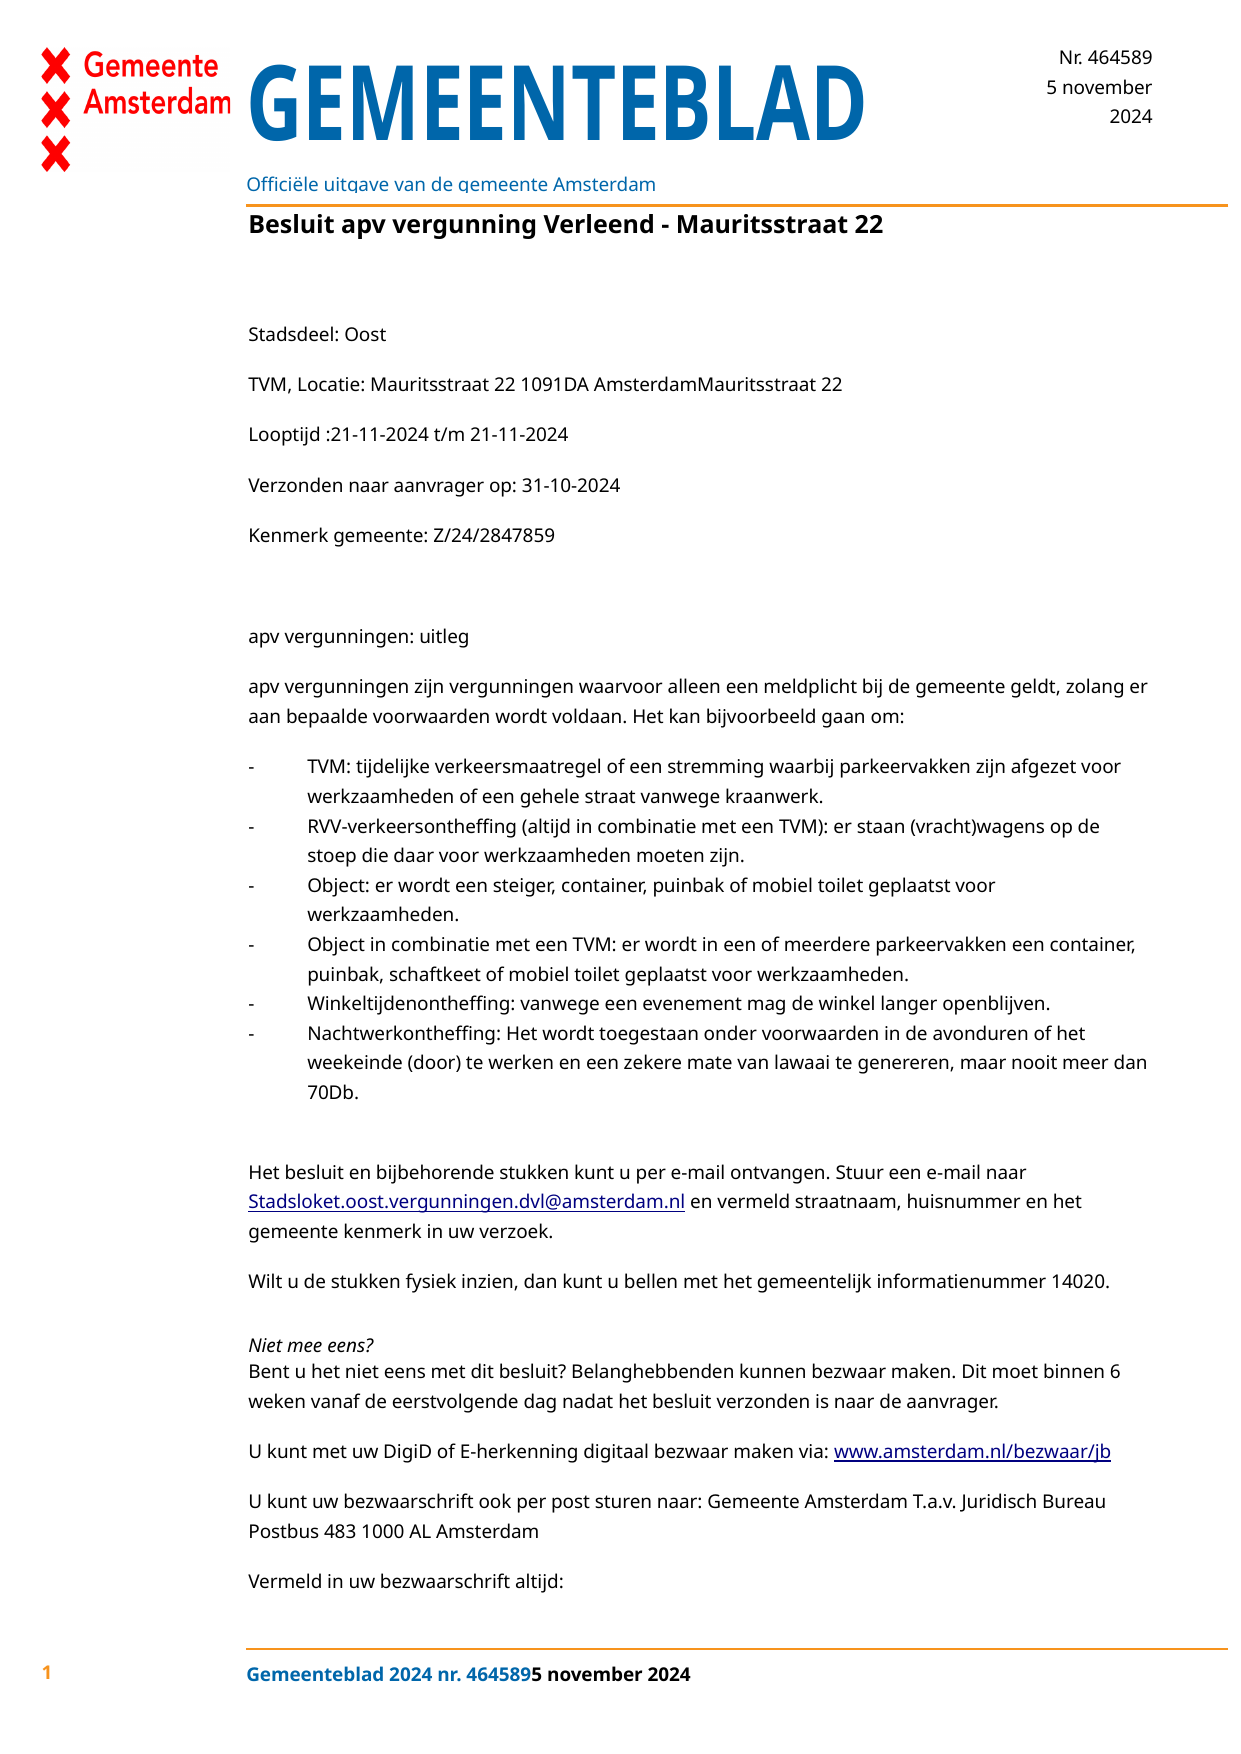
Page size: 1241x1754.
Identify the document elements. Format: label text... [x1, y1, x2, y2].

list Nachtwerkontheffing: Het wordt toegestaan onder voorwaarden in de avonduren of het weekeinde (door) te werken en een zekere mate van lawaai te genereren, maar nooit meer dan 70Db. [248, 1020, 1152, 1105]
text Besluit apv vergunning Verleend - Mauritsstraat 22 [248, 207, 1152, 241]
text apv vergunningen: uitleg [248, 623, 1152, 649]
text Vermeld in uw bezwaarschrift altijd: [248, 1569, 1152, 1594]
text U kunt met uw DigiD of E-herkenning digitaal bezwaar maken via: www.amsterdam.nl/bezwaar/jb [248, 1438, 1152, 1464]
text Looptijd :21-11-2024 t/m 21-11-2024 [248, 422, 1152, 447]
text Wilt u de stukken fysiek inzien, dan kunt u bellen met het gemeentelijk informatienummer 14020. [248, 1269, 1152, 1294]
text Niet mee eens? [248, 1333, 1152, 1358]
list Winkeltijdenontheffing: vanwege een evenement mag de winkel langer openblijven. [248, 990, 1152, 1016]
text Verzonden naar aanvrager op: 31-10-2024 [248, 472, 1152, 498]
text Kenmerk gemeente: Z/24/2847859 [248, 522, 1152, 548]
text Bent u het niet eens met dit besluit? Belanghebbenden kunnen bezwaar maken. Dit moet binnen 6 weken vanaf de eerstvolgende dag nadat het besluit verzonden is naar de aanvrager. [248, 1358, 1152, 1414]
text apv vergunningen zijn vergunningen waarvoor alleen een meldplicht bij de gemeente geldt, zolang er aan bepaalde voorwaarden wordt voldaan. Het kan bijvoorbeeld gaan om: [248, 674, 1152, 729]
picture [41, 47, 231, 172]
list RVV-verkeersontheffing (altijd in combinatie met een TVM): er staan (vracht)wagens op de stoep die daar voor werkzaamheden moeten zijn. [248, 813, 1152, 868]
list Object in combinatie met een TVM: er wordt in een of meerdere parkeervakken een container, puinbak, schaftkeet of mobiel toilet geplaatst voor werkzaamheden. [248, 931, 1152, 986]
text Stadsdeel: Oost [248, 321, 1152, 346]
list Object: er wordt een steiger, container, puinbak of mobiel toilet geplaatst voor werkzaamheden. [248, 872, 1152, 927]
text U kunt uw bezwaarschrift ook per post sturen naar: Gemeente Amsterdam T.a.v. Juridisch Bureau Postbus 483 1000 AL Amsterdam [248, 1489, 1152, 1544]
text Het besluit en bijbehorende stukken kunt u per e-mail ontvangen. Stuur een e-mail naar Stadsloket.oost.vergunningen.dvl@amsterdam.nl en vermeld straatnaam, huisnummer en het gemeente kenmerk in uw verzoek. [248, 1159, 1152, 1244]
text TVM, Locatie: Mauritsstraat 22 1091DA AmsterdamMauritsstraat 22 [248, 371, 1152, 397]
list TVM: tijdelijke verkeersmaatregel of een stremming waarbij parkeervakken zijn afgezet voor werkzaamheden of een gehele straat vanwege kraanwerk. [248, 754, 1152, 809]
